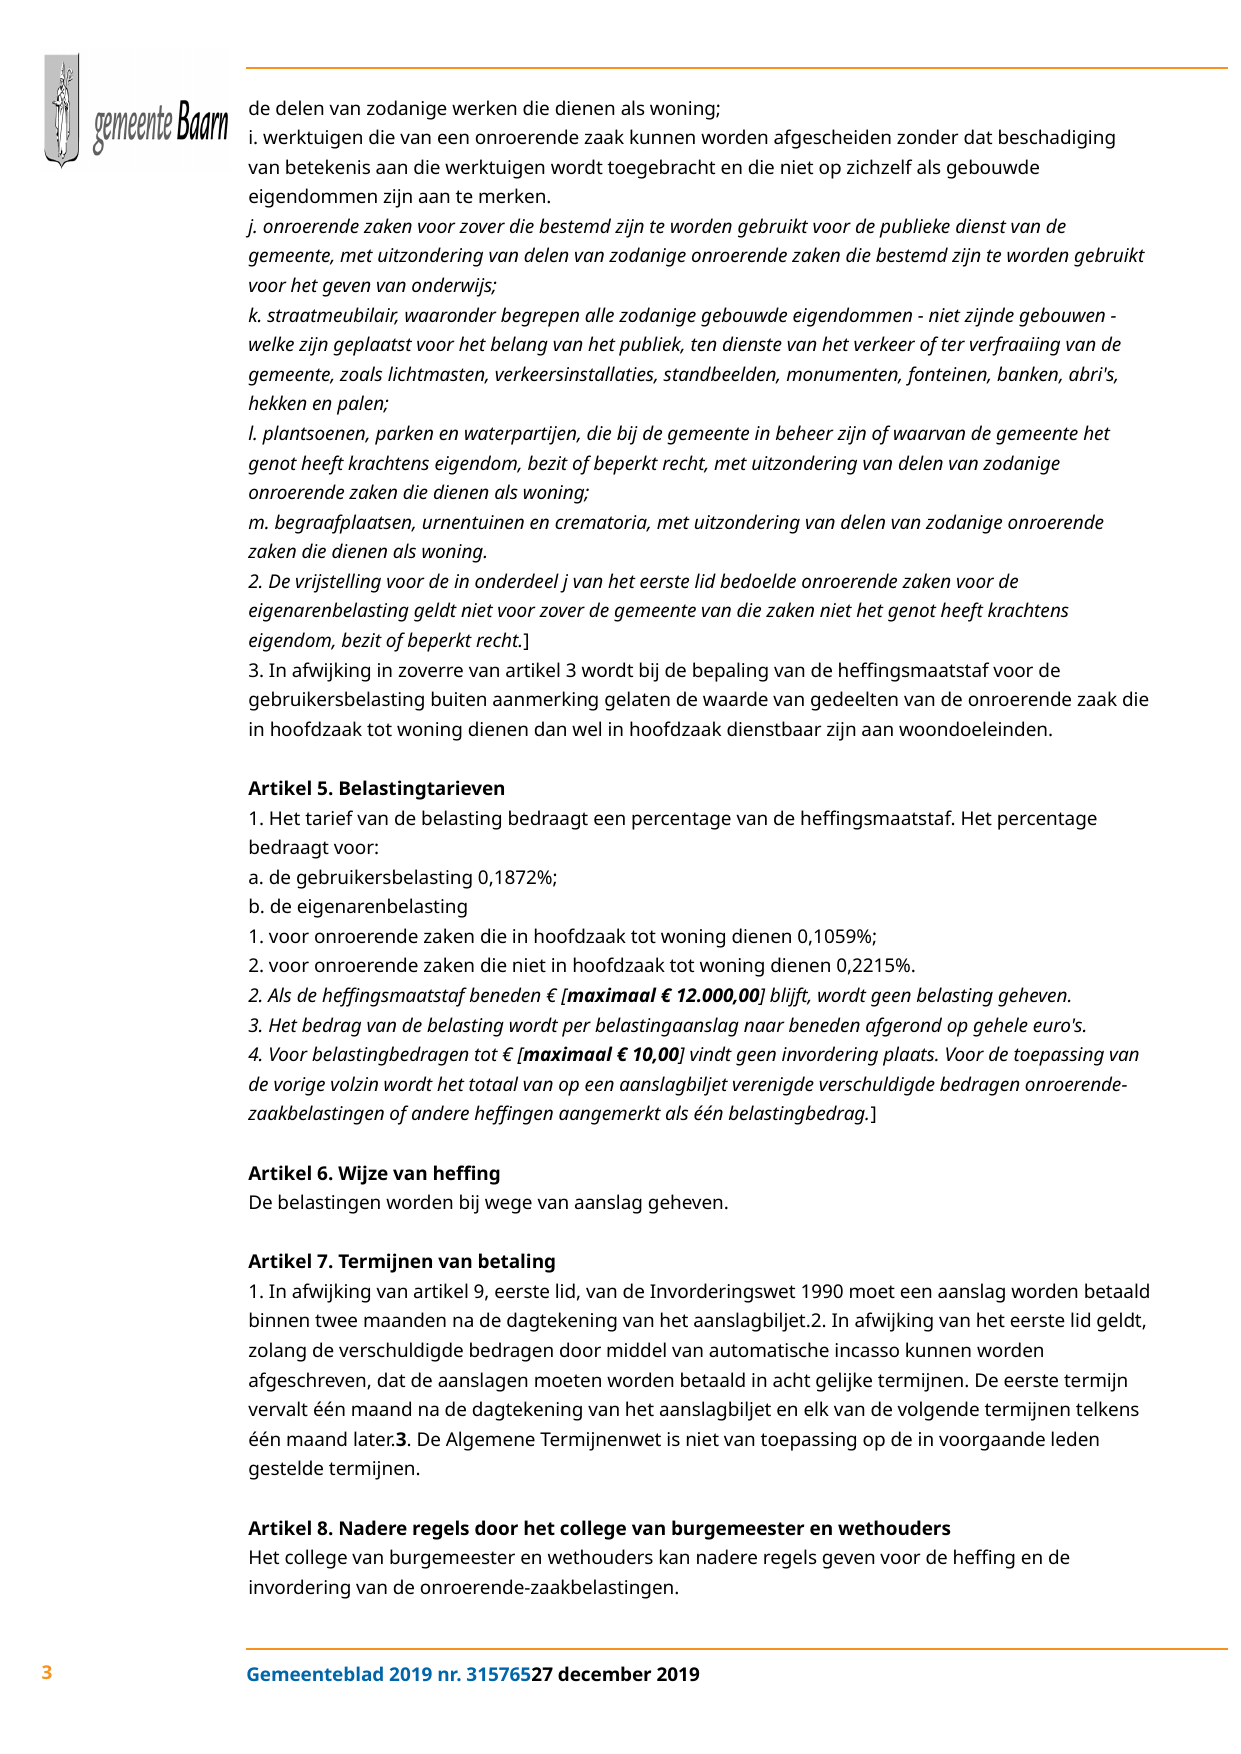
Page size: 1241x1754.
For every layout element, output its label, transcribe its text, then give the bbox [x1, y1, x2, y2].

text 3. In afwijking in zoverre van artikel 3 wordt bij de bepaling van de heffingsmaatstaf voor de gebruikersbelasting buiten aanmerking gelaten de waarde van gedeelten van de onroerende zaak die in hoofdzaak tot woning dienen dan wel in hoofdzaak dienstbaar zijn aan woondoeleinden. [248, 657, 1152, 742]
text a. de gebruikersbelasting 0,1872%; [248, 864, 1152, 890]
text de delen van zodanige werken die dienen als woning; [248, 95, 1152, 121]
text j. onroerende zaken voor zover die bestemd zijn te worden gebruikt voor de publieke dienst van de gemeente, met uitzondering van delen van zodanige onroerende zaken die bestemd zijn te worden gebruikt voor het geven van onderwijs; [248, 213, 1152, 298]
text De belastingen worden bij wege van aanslag geheven. [248, 1189, 1152, 1215]
text 1. In afwijking van artikel 9, eerste lid, van de Invorderingswet 1990 moet een aanslag worden betaald binnen twee maanden na de dagtekening van het aanslagbiljet.2. In afwijking van het eerste lid geldt, zolang de verschuldigde bedragen door middel van automatische incasso kunnen worden afgeschreven, dat de aanslagen moeten worden betaald in acht gelijke termijnen. De eerste termijn vervalt één maand na de dagtekening van het aanslagbiljet en elk van de volgende termijnen telkens één maand later.3. De Algemene Termijnenwet is niet van toepassing op de in voorgaande leden gestelde termijnen. [248, 1278, 1152, 1481]
text 2. De vrijstelling voor de in onderdeel j van het eerste lid bedoelde onroerende zaken voor de eigenarenbelasting geldt niet voor zover de gemeente van die zaken niet het genot heeft krachtens eigendom, bezit of beperkt recht.] [248, 568, 1152, 653]
text Artikel 5. Belastingtarieven [248, 775, 1152, 801]
text Artikel 7. Termijnen van betaling [248, 1248, 1152, 1274]
text 1. Het tarief van de belasting bedraagt een percentage van de heffingsmaatstaf. Het percentage bedraagt voor: [248, 805, 1152, 860]
text Het college van burgemeester en wethouders kan nadere regels geven voor de heffing en de invordering van de onroerende-zaakbelastingen. [248, 1544, 1152, 1600]
text b. de eigenarenbelasting [248, 893, 1152, 919]
text 3. Het bedrag van de belasting wordt per belastingaanslag naar beneden afgerond op gehele euro's. [248, 1012, 1152, 1038]
text Artikel 8. Nadere regels door het college van burgemeester en wethouders [248, 1515, 1152, 1541]
text i. werktuigen die van een onroerende zaak kunnen worden afgescheiden zonder dat beschadiging van betekenis aan die werktuigen wordt toegebracht en die niet op zichzelf als gebouwde eigendommen zijn aan te merken. [248, 124, 1152, 209]
text 1. voor onroerende zaken die in hoofdzaak tot woning dienen 0,1059%; [248, 923, 1152, 949]
text Artikel 6. Wijze van heffing [248, 1160, 1152, 1186]
text 2. voor onroerende zaken die niet in hoofdzaak tot woning dienen 0,2215%. [248, 953, 1152, 978]
text 4. Voor belastingbedragen tot € [maximaal € 10,00] vindt geen invordering plaats. Voor de toepassing van de vorige volzin wordt het totaal van op een aanslagbiljet verenigde verschuldigde bedragen onroerende-zaakbelastingen of andere heffingen aangemerkt als één belastingbedrag.] [248, 1041, 1152, 1126]
picture [41, 47, 231, 172]
text m. begraafplaatsen, urnentuinen en crematoria, met uitzondering van delen van zodanige onroerende zaken die dienen als woning. [248, 509, 1152, 564]
text l. plantsoenen, parken en waterpartijen, die bij de gemeente in beheer zijn of waarvan de gemeente het genot heeft krachtens eigendom, bezit of beperkt recht, met uitzondering van delen van zodanige onroerende zaken die dienen als woning; [248, 420, 1152, 505]
text 2. Als de heffingsmaatstaf beneden € [maximaal € 12.000,00] blijft, wordt geen belasting geheven. [248, 982, 1152, 1008]
text k. straatmeubilair, waaronder begrepen alle zodanige gebouwde eigendommen - niet zijnde gebouwen - welke zijn geplaatst voor het belang van het publiek, ten dienste van het verkeer of ter verfraaiing van de gemeente, zoals lichtmasten, verkeersinstallaties, standbeelden, monumenten, fonteinen, banken, abri's, hekken en palen; [248, 302, 1152, 416]
